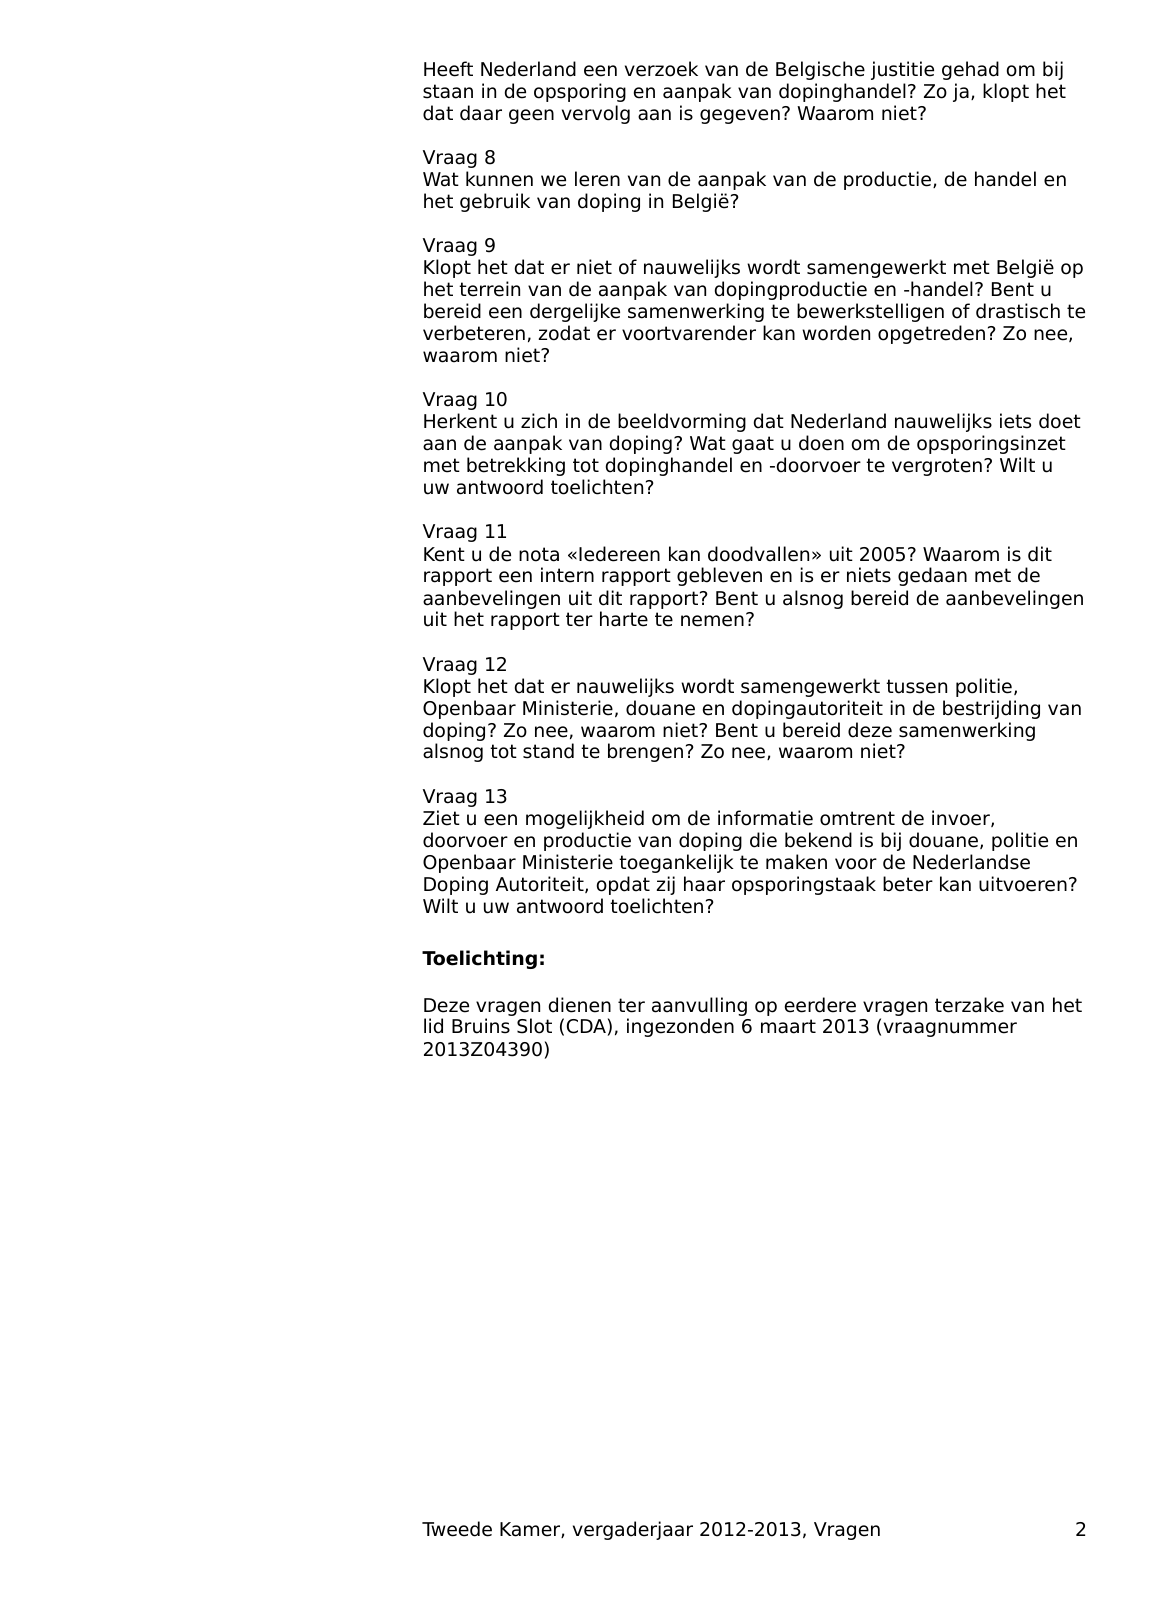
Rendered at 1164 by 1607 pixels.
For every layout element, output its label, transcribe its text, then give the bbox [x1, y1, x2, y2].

text Klopt het dat er niet of nauwelijks wordt samengewerkt met België op het terrein van de aanpak van dopingproductie en -handel? Bent u bereid een dergelijke samenwerking te bewerkstelligen of drastisch te verbeteren, zodat er voortvarender kan worden opgetreden? Zo nee, waarom niet? [422, 257, 1087, 367]
text Vraag 12 [422, 653, 1087, 676]
subtitle Toelichting: [422, 947, 1087, 969]
text Vraag 10 [422, 389, 1087, 411]
text Vraag 8 [422, 147, 1087, 169]
text Vraag 11 [422, 521, 1087, 543]
text Vraag 9 [422, 235, 1087, 257]
text Heeft Nederland een verzoek van de Belgische justitie gehad om bij staan in de opsporing en aanpak van dopinghandel? Zo ja, klopt het dat daar geen vervolg aan is gegeven? Waarom niet? [422, 59, 1087, 125]
text Kent u de nota «Iedereen kan doodvallen» uit 2005? Waarom is dit rapport een intern rapport gebleven en is er niets gedaan met de aanbevelingen uit dit rapport? Bent u alsnog bereid de aanbevelingen uit het rapport ter harte te nemen? [422, 543, 1087, 631]
text Klopt het dat er nauwelijks wordt samengewerkt tussen politie, Openbaar Ministerie, douane en dopingautoriteit in de bestrijding van doping? Zo nee, waarom niet? Bent u bereid deze samenwerking alsnog tot stand te brengen? Zo nee, waarom niet? [422, 676, 1087, 763]
text Vraag 13 [422, 786, 1087, 808]
text Ziet u een mogelijkheid om de informatie omtrent de invoer, doorvoer en productie van doping die bekend is bij douane, politie en Openbaar Ministerie toegankelijk te maken voor de Nederlandse Doping Autoriteit, opdat zij haar opsporingstaak beter kan uitvoeren? Wilt u uw antwoord toelichten? [422, 808, 1087, 917]
text Deze vragen dienen ter aanvulling op eerdere vragen terzake van het lid Bruins Slot (CDA), ingezonden 6 maart 2013 (vraagnummer 2013Z04390) [422, 994, 1087, 1060]
text Wat kunnen we leren van de aanpak van de productie, de handel en het gebruik van doping in België? [422, 169, 1087, 213]
text Herkent u zich in de beeldvorming dat Nederland nauwelijks iets doet aan de aanpak van doping? Wat gaat u doen om de opsporingsinzet met betrekking tot dopinghandel en -doorvoer te vergroten? Wilt u uw antwoord toelichten? [422, 411, 1087, 499]
